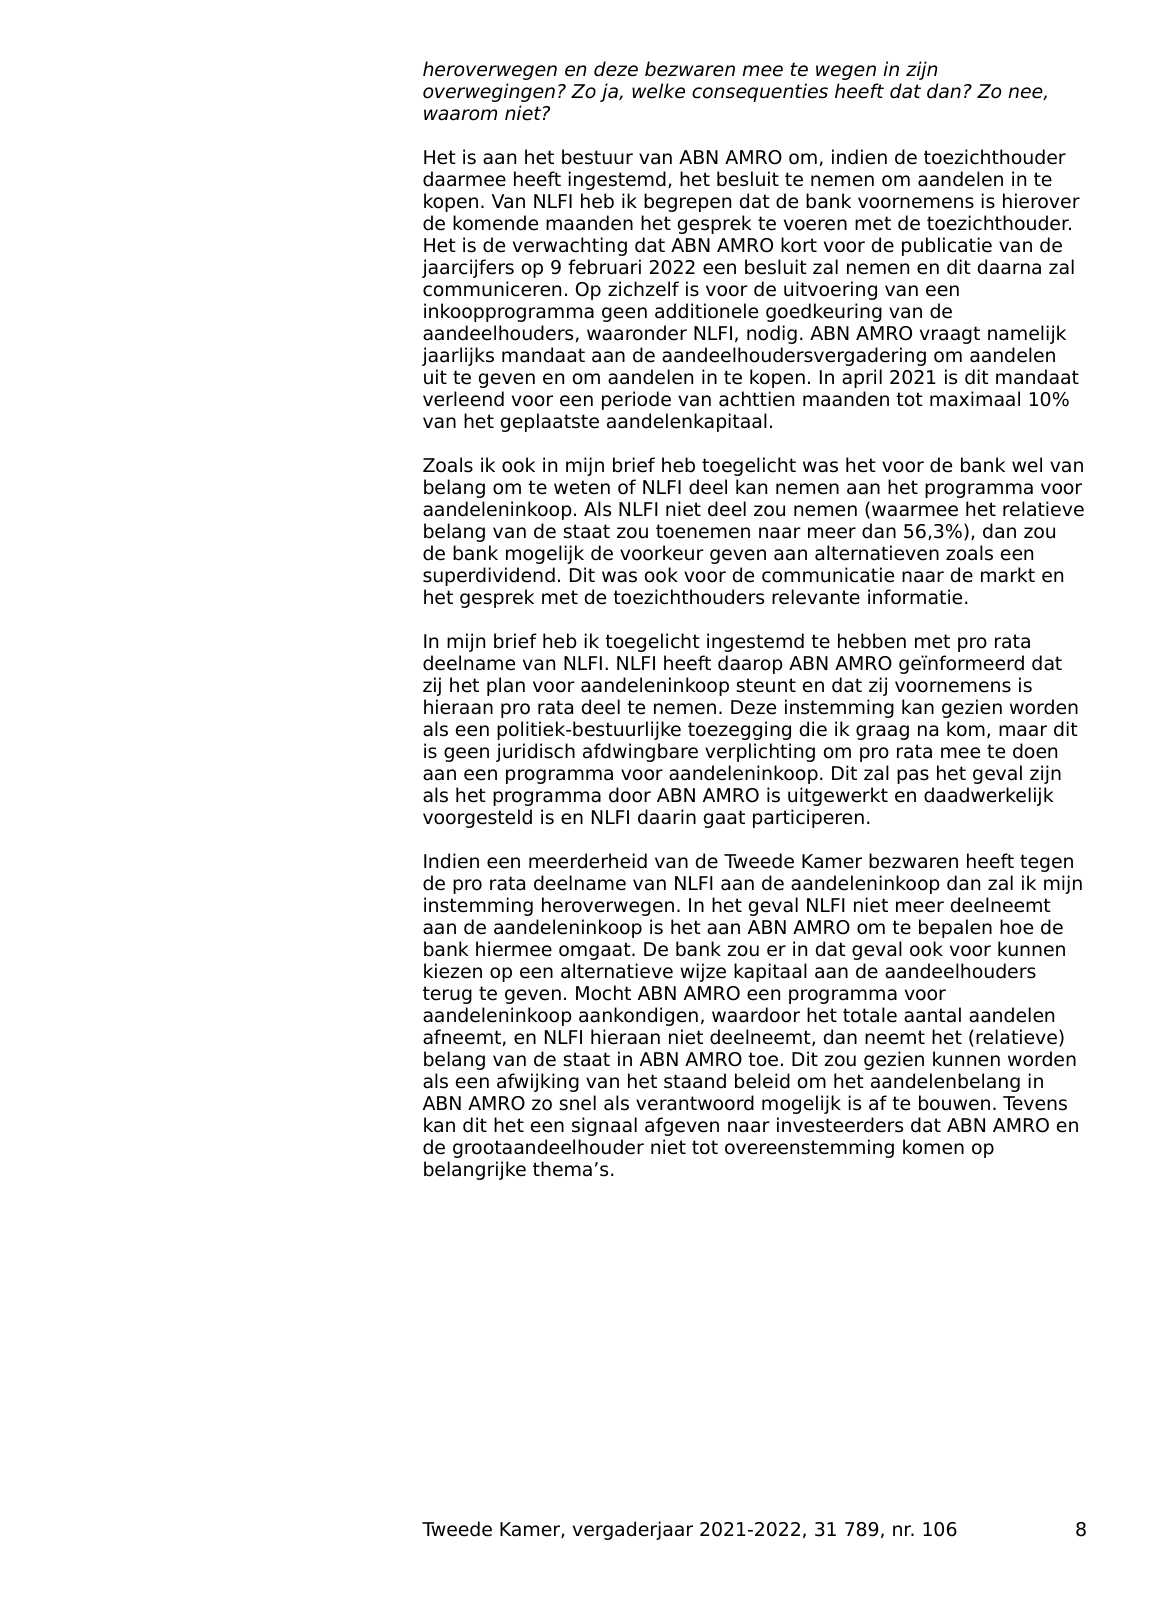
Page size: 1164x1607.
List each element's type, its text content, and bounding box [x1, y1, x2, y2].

text Het is aan het bestuur van ABN AMRO om, indien de toezichthouder daarmee heeft ingestemd, het besluit te nemen om aandelen in te kopen. Van NLFI heb ik begrepen dat de bank voornemens is hierover de komende maanden het gesprek te voeren met de toezichthouder. Het is de verwachting dat ABN AMRO kort voor de publicatie van de jaarcijfers op 9 februari 2022 een besluit zal nemen en dit daarna zal communiceren. Op zichzelf is voor de uitvoering van een inkoopprogramma geen additionele goedkeuring van de aandeelhouders, waaronder NLFI, nodig. ABN AMRO vraagt namelijk jaarlijks mandaat aan de aandeelhoudersvergadering om aandelen uit te geven en om aandelen in te kopen. In april 2021 is dit mandaat verleend voor een periode van achttien maanden tot maximaal 10% van het geplaatste aandelenkapitaal. [422, 147, 1087, 433]
text Zoals ik ook in mijn brief heb toegelicht was het voor de bank wel van belang om te weten of NLFI deel kan nemen aan het programma voor aandeleninkoop. Als NLFI niet deel zou nemen (waarmee het relatieve belang van de staat zou toenemen naar meer dan 56,3%), dan zou de bank mogelijk de voorkeur geven aan alternatieven zoals een superdividend. Dit was ook voor de communicatie naar de markt en het gesprek met de toezichthouders relevante informatie. [422, 455, 1087, 609]
text In mijn brief heb ik toegelicht ingestemd te hebben met pro rata deelname van NLFI. NLFI heeft daarop ABN AMRO geïnformeerd dat zij het plan voor aandeleninkoop steunt en dat zij voornemens is hieraan pro rata deel te nemen. Deze instemming kan gezien worden als een politiek-bestuurlijke toezegging die ik graag na kom, maar dit is geen juridisch afdwingbare verplichting om pro rata mee te doen aan een programma voor aandeleninkoop. Dit zal pas het geval zijn als het programma door ABN AMRO is uitgewerkt en daadwerkelijk voorgesteld is en NLFI daarin gaat participeren. [422, 631, 1087, 829]
text heroverwegen en deze bezwaren mee te wegen in zijn overwegingen? Zo ja, welke consequenties heeft dat dan? Zo nee, waarom niet? [422, 59, 1087, 125]
text Indien een meerderheid van de Tweede Kamer bezwaren heeft tegen de pro rata deelname van NLFI aan de aandeleninkoop dan zal ik mijn instemming heroverwegen. In het geval NLFI niet meer deelneemt aan de aandeleninkoop is het aan ABN AMRO om te bepalen hoe de bank hiermee omgaat. De bank zou er in dat geval ook voor kunnen kiezen op een alternatieve wijze kapitaal aan de aandeelhouders terug te geven. Mocht ABN AMRO een programma voor aandeleninkoop aankondigen, waardoor het totale aantal aandelen afneemt, en NLFI hieraan niet deelneemt, dan neemt het (relatieve) belang van de staat in ABN AMRO toe. Dit zou gezien kunnen worden als een afwijking van het staand beleid om het aandelenbelang in ABN AMRO zo snel als verantwoord mogelijk is af te bouwen. Tevens kan dit het een signaal afgeven naar investeerders dat ABN AMRO en de grootaandeelhouder niet tot overeenstemming komen op belangrijke thema’s. [422, 851, 1087, 1181]
